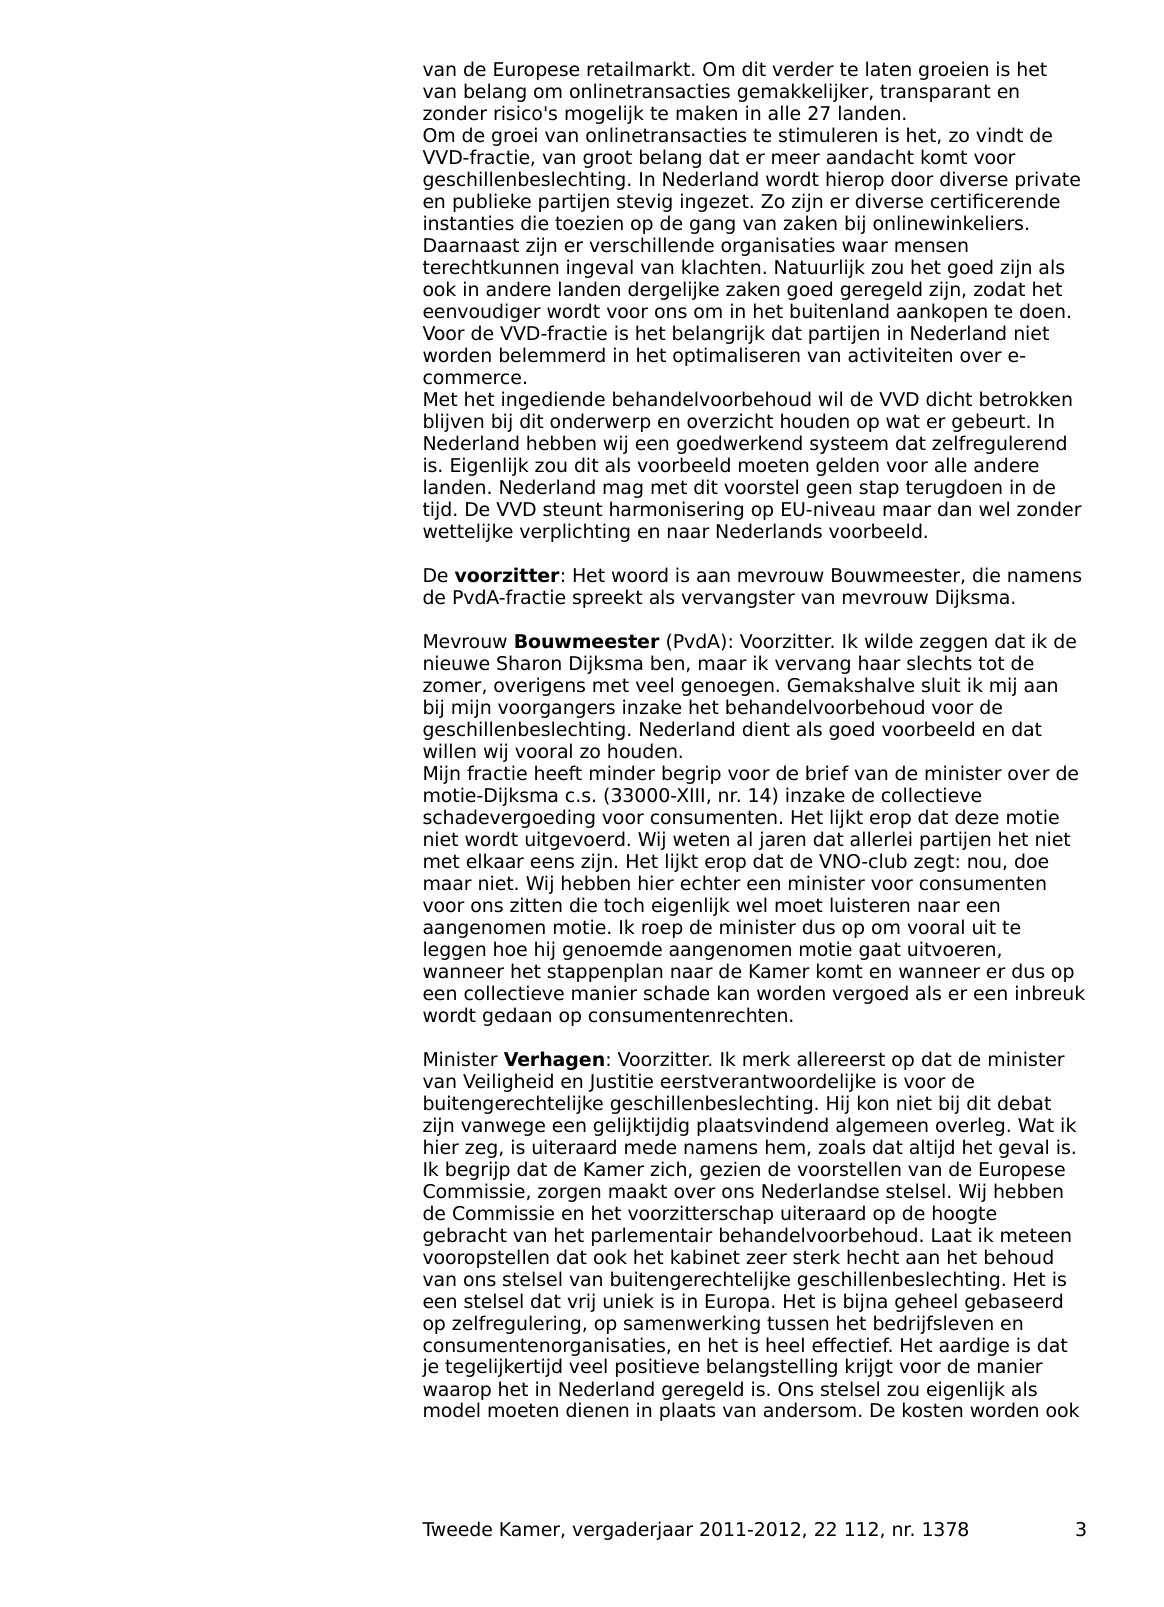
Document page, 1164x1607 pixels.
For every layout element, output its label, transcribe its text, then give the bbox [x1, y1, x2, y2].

text De voorzitter: Het woord is aan mevrouw Bouwmeester, die namens de PvdA-fractie spreekt als vervangster van mevrouw Dijksma. [422, 565, 1087, 609]
text Mijn fractie heeft minder begrip voor de brief van de minister over de motie-Dijksma c.s. (33000-XIII, nr. 14) inzake de collectieve schadevergoeding voor consumenten. Het lijkt erop dat deze motie niet wordt uitgevoerd. Wij weten al jaren dat allerlei partijen het niet met elkaar eens zijn. Het lijkt erop dat de VNO-club zegt: nou, doe maar niet. Wij hebben hier echter een minister voor consumenten voor ons zitten die toch eigenlijk wel moet luisteren naar een aangenomen motie. Ik roep de minister dus op om vooral uit te leggen hoe hij genoemde aangenomen motie gaat uitvoeren, wanneer het stappenplan naar de Kamer komt en wanneer er dus op een collectieve manier schade kan worden vergoed als er een inbreuk wordt gedaan op consumentenrechten. [422, 763, 1087, 1027]
text Ik begrijp dat de Kamer zich, gezien de voorstellen van de Europese Commissie, zorgen maakt over ons Nederlandse stelsel. Wij hebben de Commissie en het voorzitterschap uiteraard op de hoogte gebracht van het parlementair behandelvoorbehoud. Laat ik meteen vooropstellen dat ook het kabinet zeer sterk hecht aan het behoud van ons stelsel van buitengerechtelijke geschillenbeslechting. Het is een stelsel dat vrij uniek is in Europa. Het is bijna geheel gebaseerd op zelfregulering, op samenwerking tussen het bedrijfsleven en consumentenorganisaties, en het is heel effectief. Het aardige is dat je tegelijkertijd veel positieve belangstelling krijgt voor de manier waarop het in Nederland geregeld is. Ons stelsel zou eigenlijk als model moeten dienen in plaats van andersom. De kosten worden ook [422, 1159, 1087, 1422]
text Minister Verhagen: Voorzitter. Ik merk allereerst op dat de minister van Veiligheid en Justitie eerstverantwoordelijke is voor de buitengerechtelijke geschillenbeslechting. Hij kon niet bij dit debat zijn vanwege een gelijktijdig plaatsvindend algemeen overleg. Wat ik hier zeg, is uiteraard mede namens hem, zoals dat altijd het geval is. [422, 1049, 1087, 1159]
text Met het ingediende behandelvoorbehoud wil de VVD dicht betrokken blijven bij dit onderwerp en overzicht houden op wat er gebeurt. In Nederland hebben wij een goedwerkend systeem dat zelfregulerend is. Eigenlijk zou dit als voorbeeld moeten gelden voor alle andere landen. Nederland mag met dit voorstel geen stap terugdoen in de tijd. De VVD steunt harmonisering op EU-niveau maar dan wel zonder wettelijke verplichting en naar Nederlands voorbeeld. [422, 389, 1087, 543]
text Mevrouw Bouwmeester (PvdA): Voorzitter. Ik wilde zeggen dat ik de nieuwe Sharon Dijksma ben, maar ik vervang haar slechts tot de zomer, overigens met veel genoegen. Gemakshalve sluit ik mij aan bij mijn voorgangers inzake het behandelvoorbehoud voor de geschillenbeslechting. Nederland dient als goed voorbeeld en dat willen wij vooral zo houden. [422, 631, 1087, 763]
text Om de groei van onlinetransacties te stimuleren is het, zo vindt de VVD-fractie, van groot belang dat er meer aandacht komt voor geschillenbeslechting. In Nederland wordt hierop door diverse private en publieke partijen stevig ingezet. Zo zijn er diverse certificerende instanties die toezien op de gang van zaken bij onlinewinkeliers. Daarnaast zijn er verschillende organisaties waar mensen terechtkunnen ingeval van klachten. Natuurlijk zou het goed zijn als ook in andere landen dergelijke zaken goed geregeld zijn, zodat het eenvoudiger wordt voor ons om in het buitenland aankopen te doen. Voor de VVD-fractie is het belangrijk dat partijen in Nederland niet worden belemmerd in het optimaliseren van activiteiten over e-commerce. [422, 125, 1087, 389]
text van de Europese retailmarkt. Om dit verder te laten groeien is het van belang om onlinetransacties gemakkelijker, transparant en zonder risico's mogelijk te maken in alle 27 landen. [422, 59, 1087, 125]
